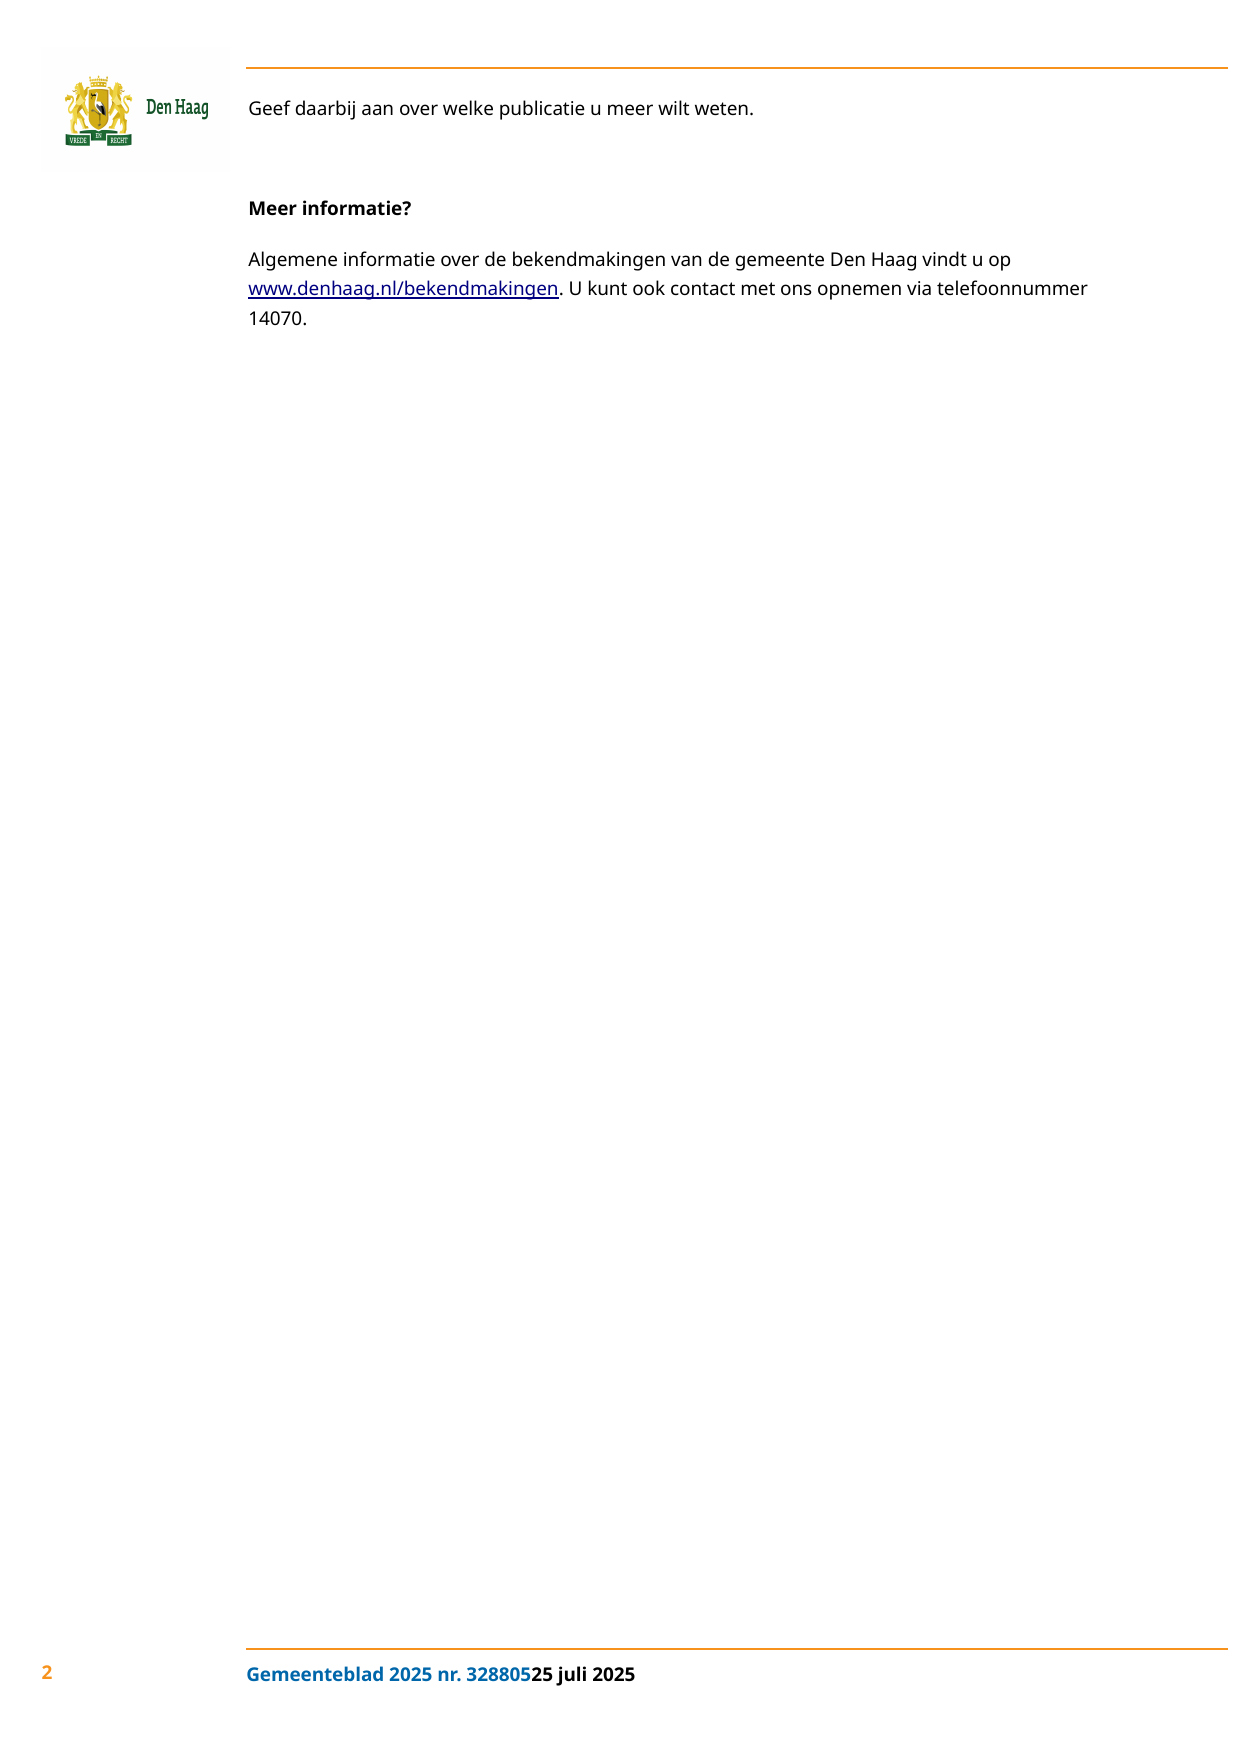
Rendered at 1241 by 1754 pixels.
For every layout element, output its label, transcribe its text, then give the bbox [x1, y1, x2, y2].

text Meer informatie? [248, 196, 1152, 221]
text Algemene informatie over de bekendmakingen van de gemeente Den Haag vindt u op www.denhaag.nl/bekendmakingen. U kunt ook contact met ons opnemen via telefoonnummer 14070. [248, 246, 1152, 331]
text Geef daarbij aan over welke publicatie u meer wilt weten. [248, 95, 1152, 121]
picture [41, 47, 231, 172]
